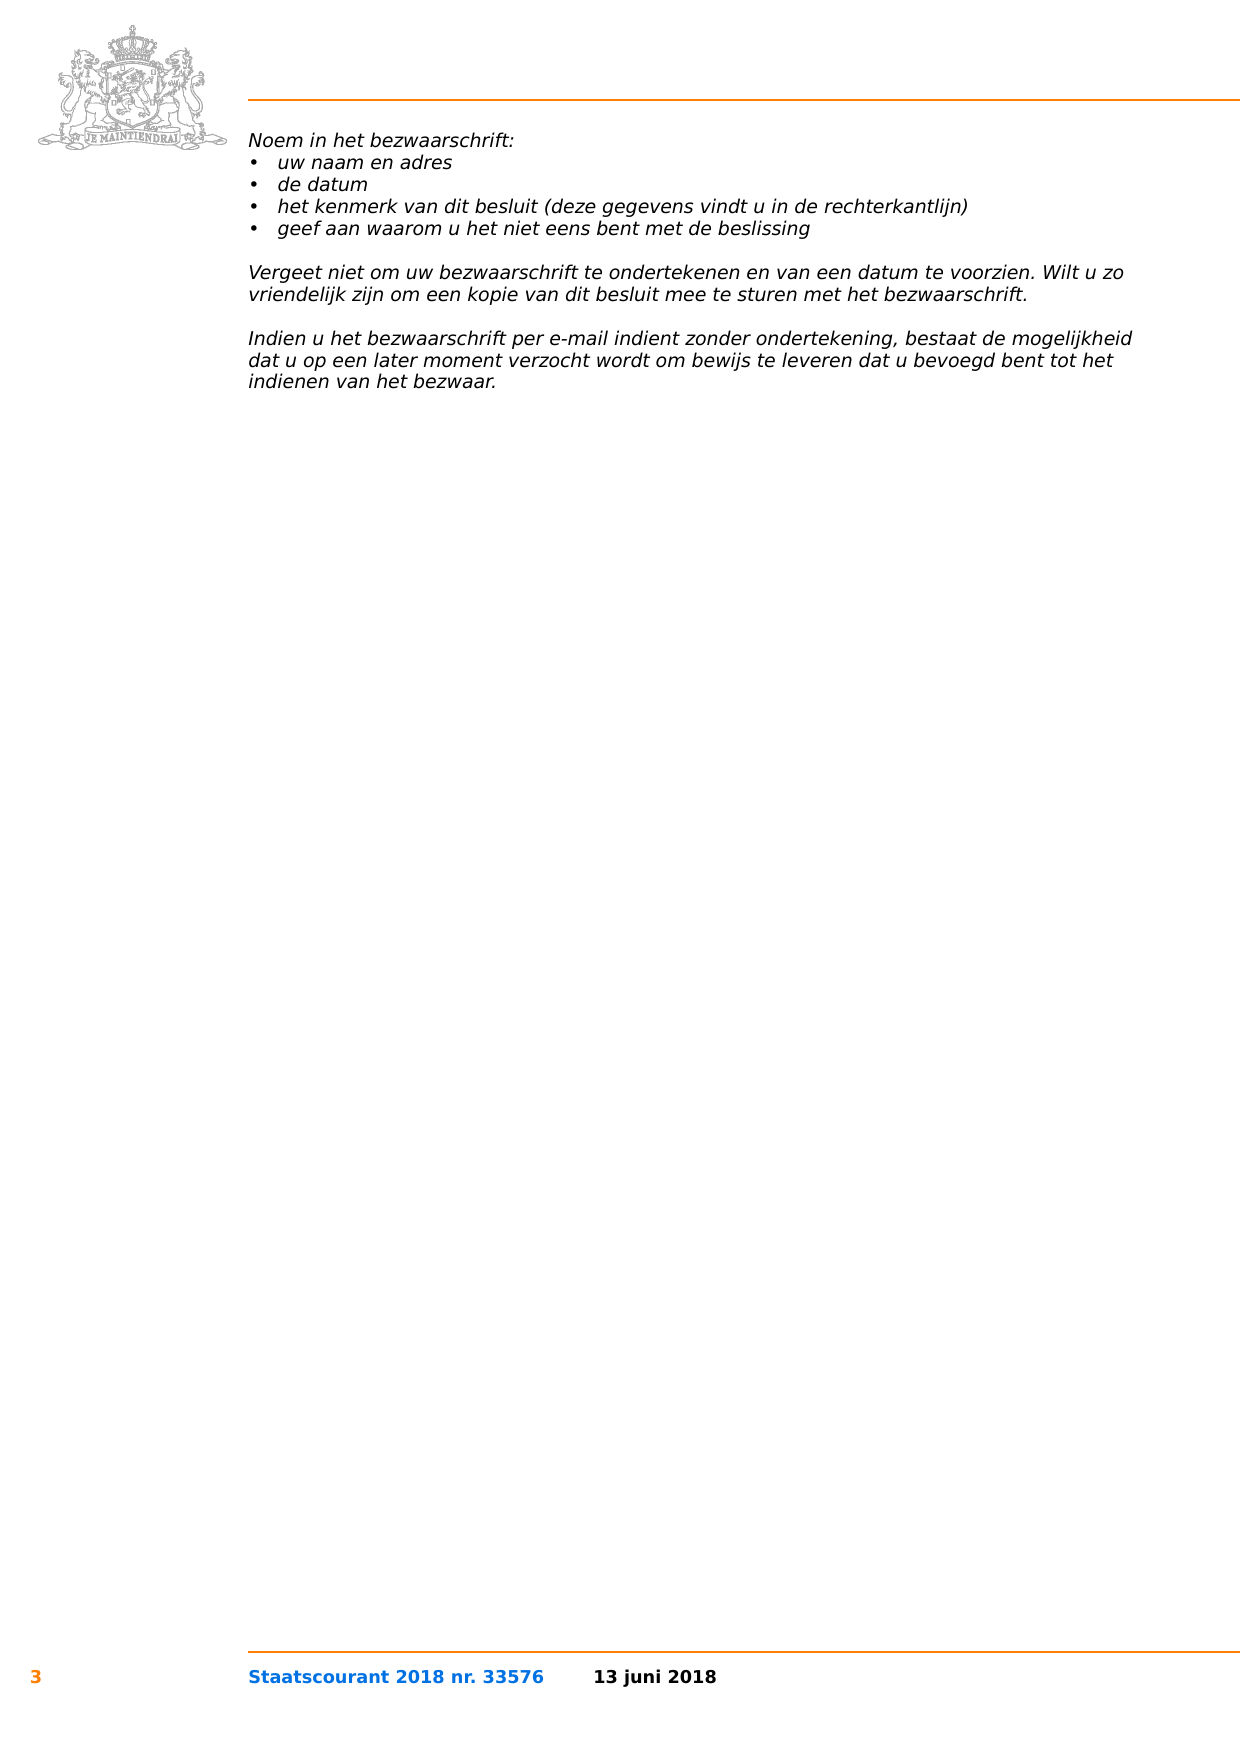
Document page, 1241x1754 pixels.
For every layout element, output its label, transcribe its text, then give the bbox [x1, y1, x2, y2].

text • het kenmerk van dit besluit (deze gegevens vindt u in de rechterkantlijn) [248, 196, 1163, 218]
text Noem in het bezwaarschrift: [248, 130, 1163, 152]
picture [38, 25, 227, 150]
text Vergeet niet om uw bezwaarschrift te ondertekenen en van een datum te voorzien. Wilt u zo vriendelijk zijn om een kopie van dit besluit mee te sturen met het bezwaarschrift. [248, 262, 1163, 306]
text • geef aan waarom u het niet eens bent met de beslissing [248, 218, 1163, 240]
text • uw naam en adres [248, 152, 1163, 174]
text • de datum [248, 174, 1163, 196]
text Indien u het bezwaarschrift per e-mail indient zonder ondertekening, bestaat de mogelijkheid dat u op een later moment verzocht wordt om bewijs te leveren dat u bevoegd bent tot het indienen van het bezwaar. [248, 327, 1163, 393]
